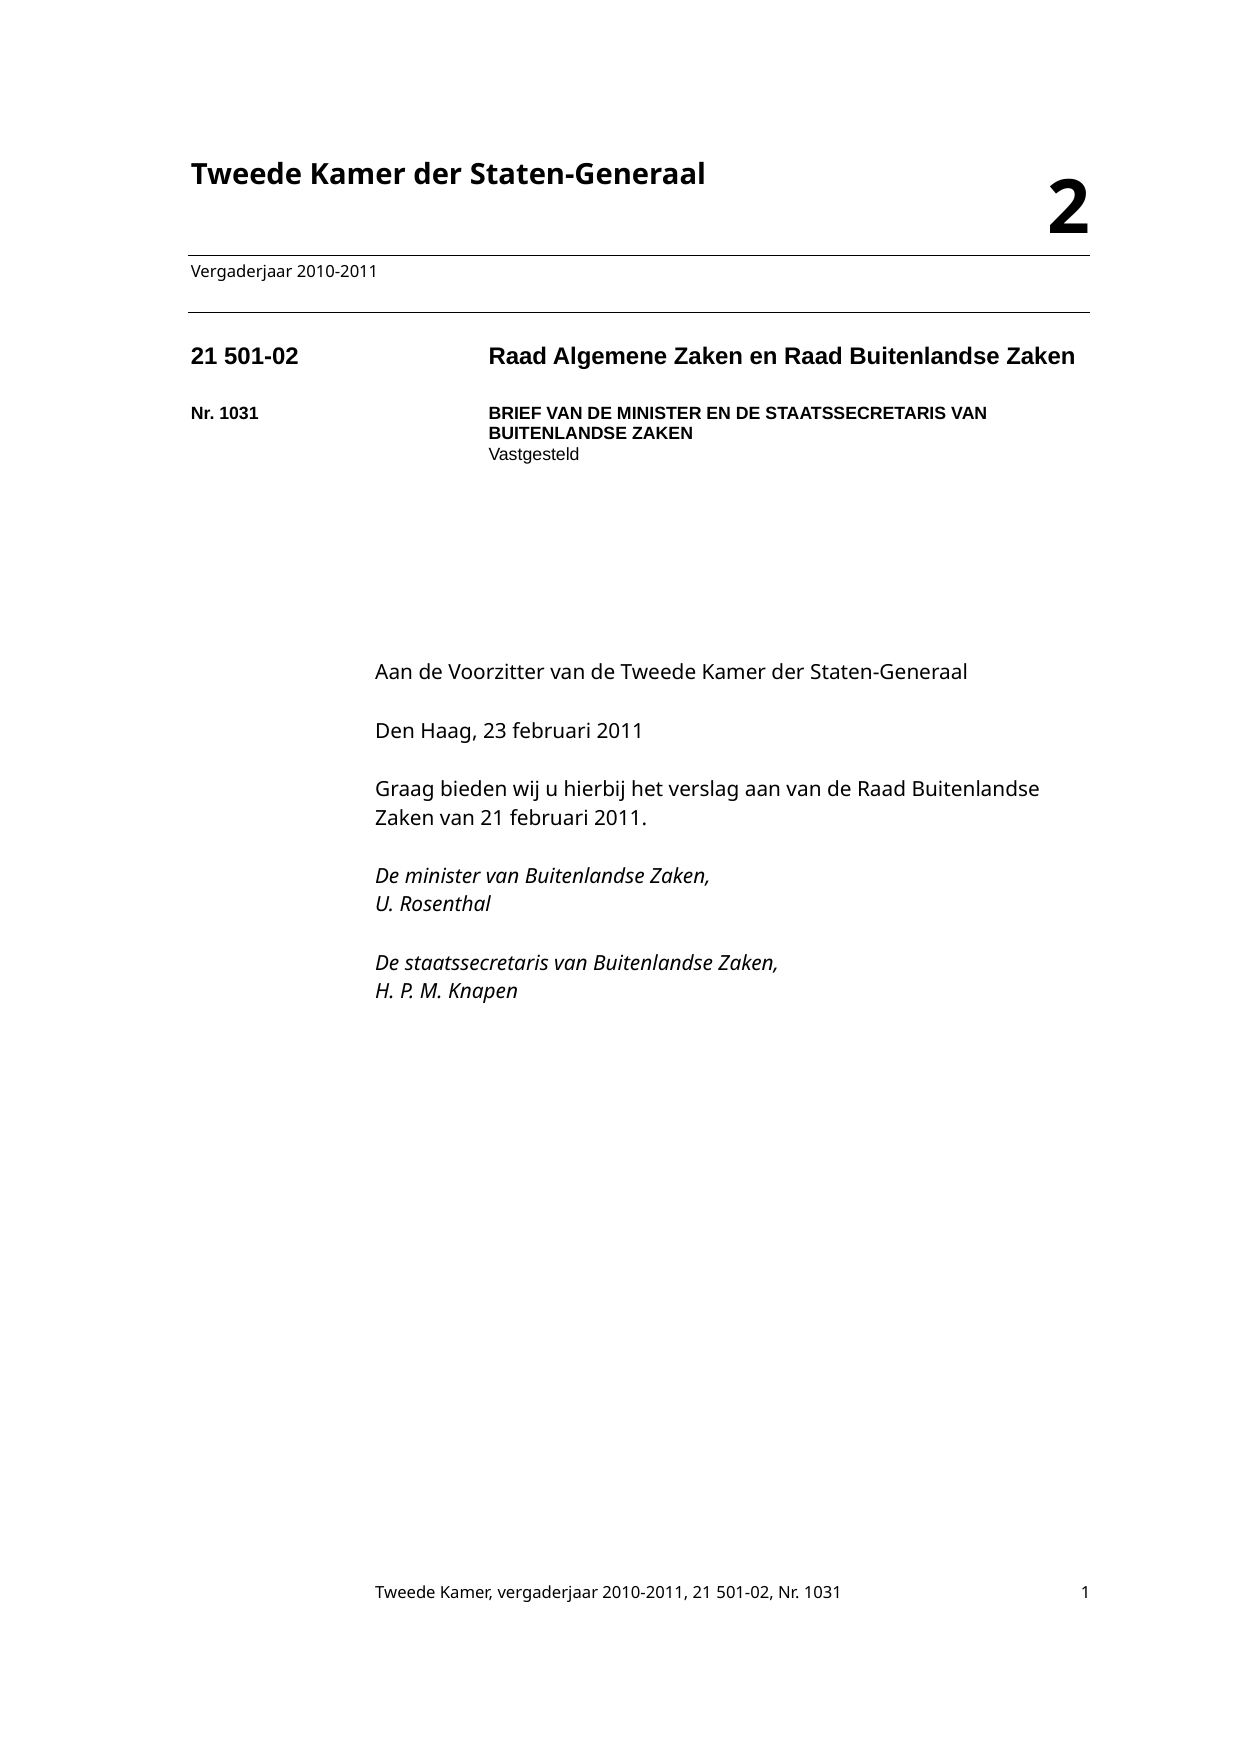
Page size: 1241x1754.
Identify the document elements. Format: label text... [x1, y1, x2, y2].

table_cell Vergaderjaar 2010-2011 [188, 256, 485, 312]
text Den Haag, 23 februari 2011 [375, 716, 1090, 744]
text De staatssecretaris van Buitenlandse Zaken, [375, 948, 1090, 976]
text De minister van Buitenlandse Zaken, [375, 861, 1090, 889]
table_cell [485, 256, 1090, 312]
table_cell [188, 313, 485, 339]
table_header 2 [910, 150, 1090, 255]
text Graag bieden wij u hierbij het verslag aan van de Raad Buitenlandse Zaken van 21 februari 2011. [375, 774, 1090, 831]
table_header Tweede Kamer der Staten-Generaal [188, 150, 909, 255]
table_cell Raad Algemene Zaken en Raad Buitenlandse Zaken [485, 339, 1090, 399]
text U. Rosenthal [375, 889, 1090, 918]
table_cell BRIEF VAN DE MINISTER EN DE STAATSSECRETARIS VAN BUITENLANDSE ZAKEN Vastgesteld [485, 399, 1090, 539]
text Aan de Voorzitter van de Tweede Kamer der Staten-Generaal [375, 657, 1090, 686]
table_cell [485, 313, 1090, 339]
table_cell Nr. 1031 [188, 399, 485, 539]
table_cell 21 501-02 [188, 339, 485, 399]
text H. P. M. Knapen [375, 976, 1090, 1005]
